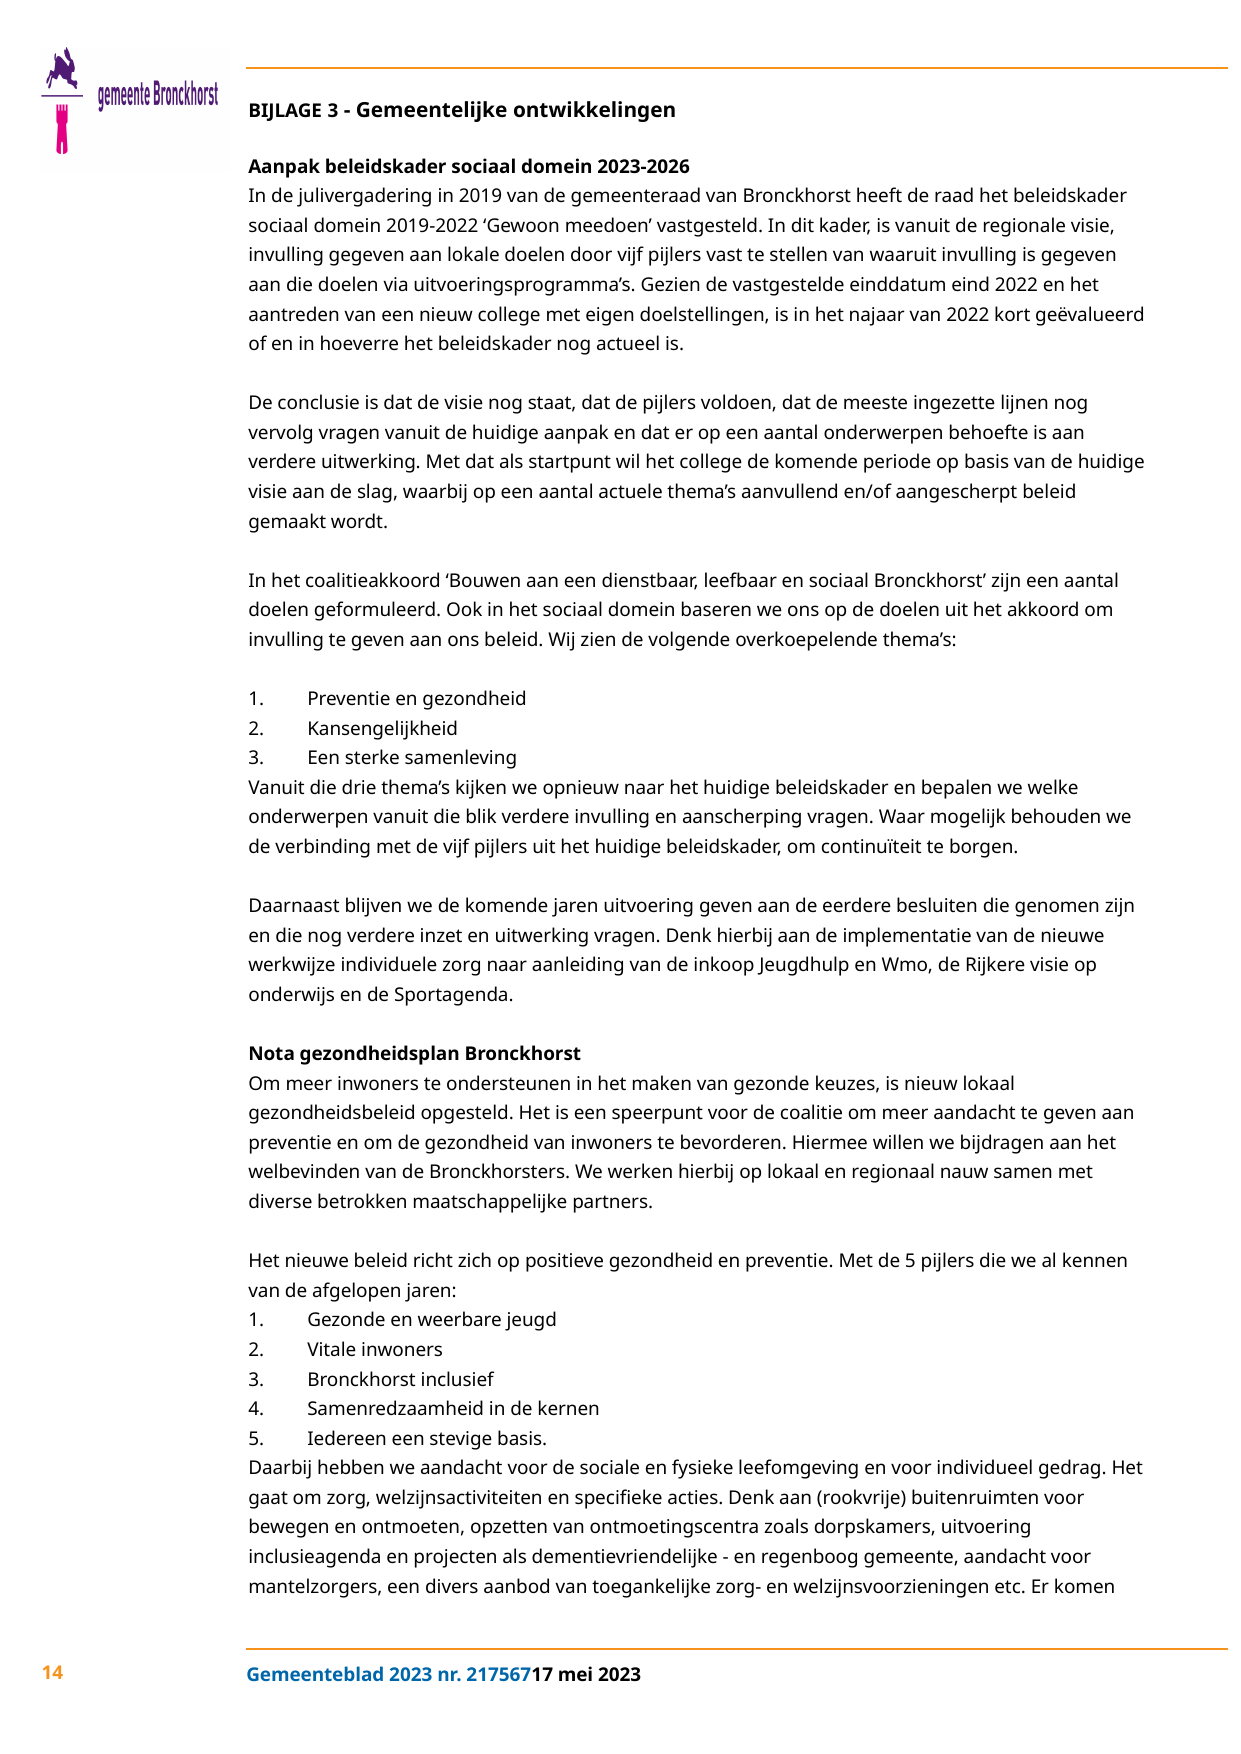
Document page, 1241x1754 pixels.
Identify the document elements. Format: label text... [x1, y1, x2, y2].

picture [41, 47, 231, 172]
text Daarbij hebben we aandacht voor de sociale en fysieke leefomgeving en voor individueel gedrag. Het gaat om zorg, welzijnsactiviteiten en specifieke acties. Denk aan (rookvrije) buitenruimten voor bewegen en ontmoeten, opzetten van ontmoetingscentra zoals dorpskamers, uitvoering inclusieagenda en projecten als dementievriendelijke - en regenboog gemeente, aandacht voor mantelzorgers, een divers aanbod van toegankelijke zorg- en welzijnsvoorzieningen etc. Er komen [248, 1454, 1152, 1599]
list Samenredzaamheid in de kernen [248, 1395, 1152, 1421]
text Daarnaast blijven we de komende jaren uitvoering geven aan de eerdere besluiten die genomen zijn en die nog verdere inzet en uitwerking vragen. Denk hierbij aan de implementatie van de nieuwe werkwijze individuele zorg naar aanleiding van de inkoop Jeugdhulp en Wmo, de Rijkere visie op onderwijs en de Sportagenda. [248, 892, 1152, 1007]
list Kansengelijkheid [248, 715, 1152, 741]
list Een sterke samenleving [248, 744, 1152, 770]
text Vanuit die drie thema’s kijken we opnieuw naar het huidige beleidskader en bepalen we welke onderwerpen vanuit die blik verdere invulling en aanscherping vragen. Waar mogelijk behouden we de verbinding met de vijf pijlers uit het huidige beleidskader, om continuïteit te borgen. [248, 774, 1152, 859]
list Gezonde en weerbare jeugd [248, 1307, 1152, 1332]
list Iedereen een stevige basis. [248, 1425, 1152, 1451]
text BIJLAGE 3 - Gemeentelijke ontwikkelingen [248, 95, 1152, 123]
text Aanpak beleidskader sociaal domein 2023-2026 [248, 153, 1152, 179]
text In de julivergadering in 2019 van de gemeenteraad van Bronckhorst heeft de raad het beleidskader sociaal domein 2019-2022 ‘Gewoon meedoen’ vastgesteld. In dit kader, is vanuit de regionale visie, invulling gegeven aan lokale doelen door vijf pijlers vast te stellen van waaruit invulling is gegeven aan die doelen via uitvoeringsprogramma’s. Gezien de vastgestelde einddatum eind 2022 en het aantreden van een nieuw college met eigen doelstellingen, is in het najaar van 2022 kort geëvalueerd of en in hoeverre het beleidskader nog actueel is. [248, 182, 1152, 356]
text Om meer inwoners te ondersteunen in het maken van gezonde keuzes, is nieuw lokaal gezondheidsbeleid opgesteld. Het is een speerpunt voor de coalitie om meer aandacht te geven aan preventie en om de gezondheid van inwoners te bevorderen. Hiermee willen we bijdragen aan het welbevinden van de Bronckhorsters. We werken hierbij op lokaal en regionaal nauw samen met diverse betrokken maatschappelijke partners. [248, 1070, 1152, 1214]
list Preventie en gezondheid [248, 685, 1152, 711]
text De conclusie is dat de visie nog staat, dat de pijlers voldoen, dat de meeste ingezette lijnen nog vervolg vragen vanuit de huidige aanpak en dat er op een aantal onderwerpen behoefte is aan verdere uitwerking. Met dat als startpunt wil het college de komende periode op basis van de huidige visie aan de slag, waarbij op een aantal actuele thema’s aanvullend en/of aangescherpt beleid gemaakt wordt. [248, 389, 1152, 534]
list Vitale inwoners [248, 1336, 1152, 1362]
text In het coalitieakkoord ‘Bouwen aan een dienstbaar, leefbaar en sociaal Bronckhorst’ zijn een aantal doelen geformuleerd. Ook in het sociaal domein baseren we ons op de doelen uit het akkoord om invulling te geven aan ons beleid. Wij zien de volgende overkoepelende thema’s: [248, 567, 1152, 652]
text Het nieuwe beleid richt zich op positieve gezondheid en preventie. Met de 5 pijlers die we al kennen van de afgelopen jaren: [248, 1247, 1152, 1303]
text Nota gezondheidsplan Bronckhorst [248, 1040, 1152, 1066]
list Bronckhorst inclusief [248, 1366, 1152, 1392]
